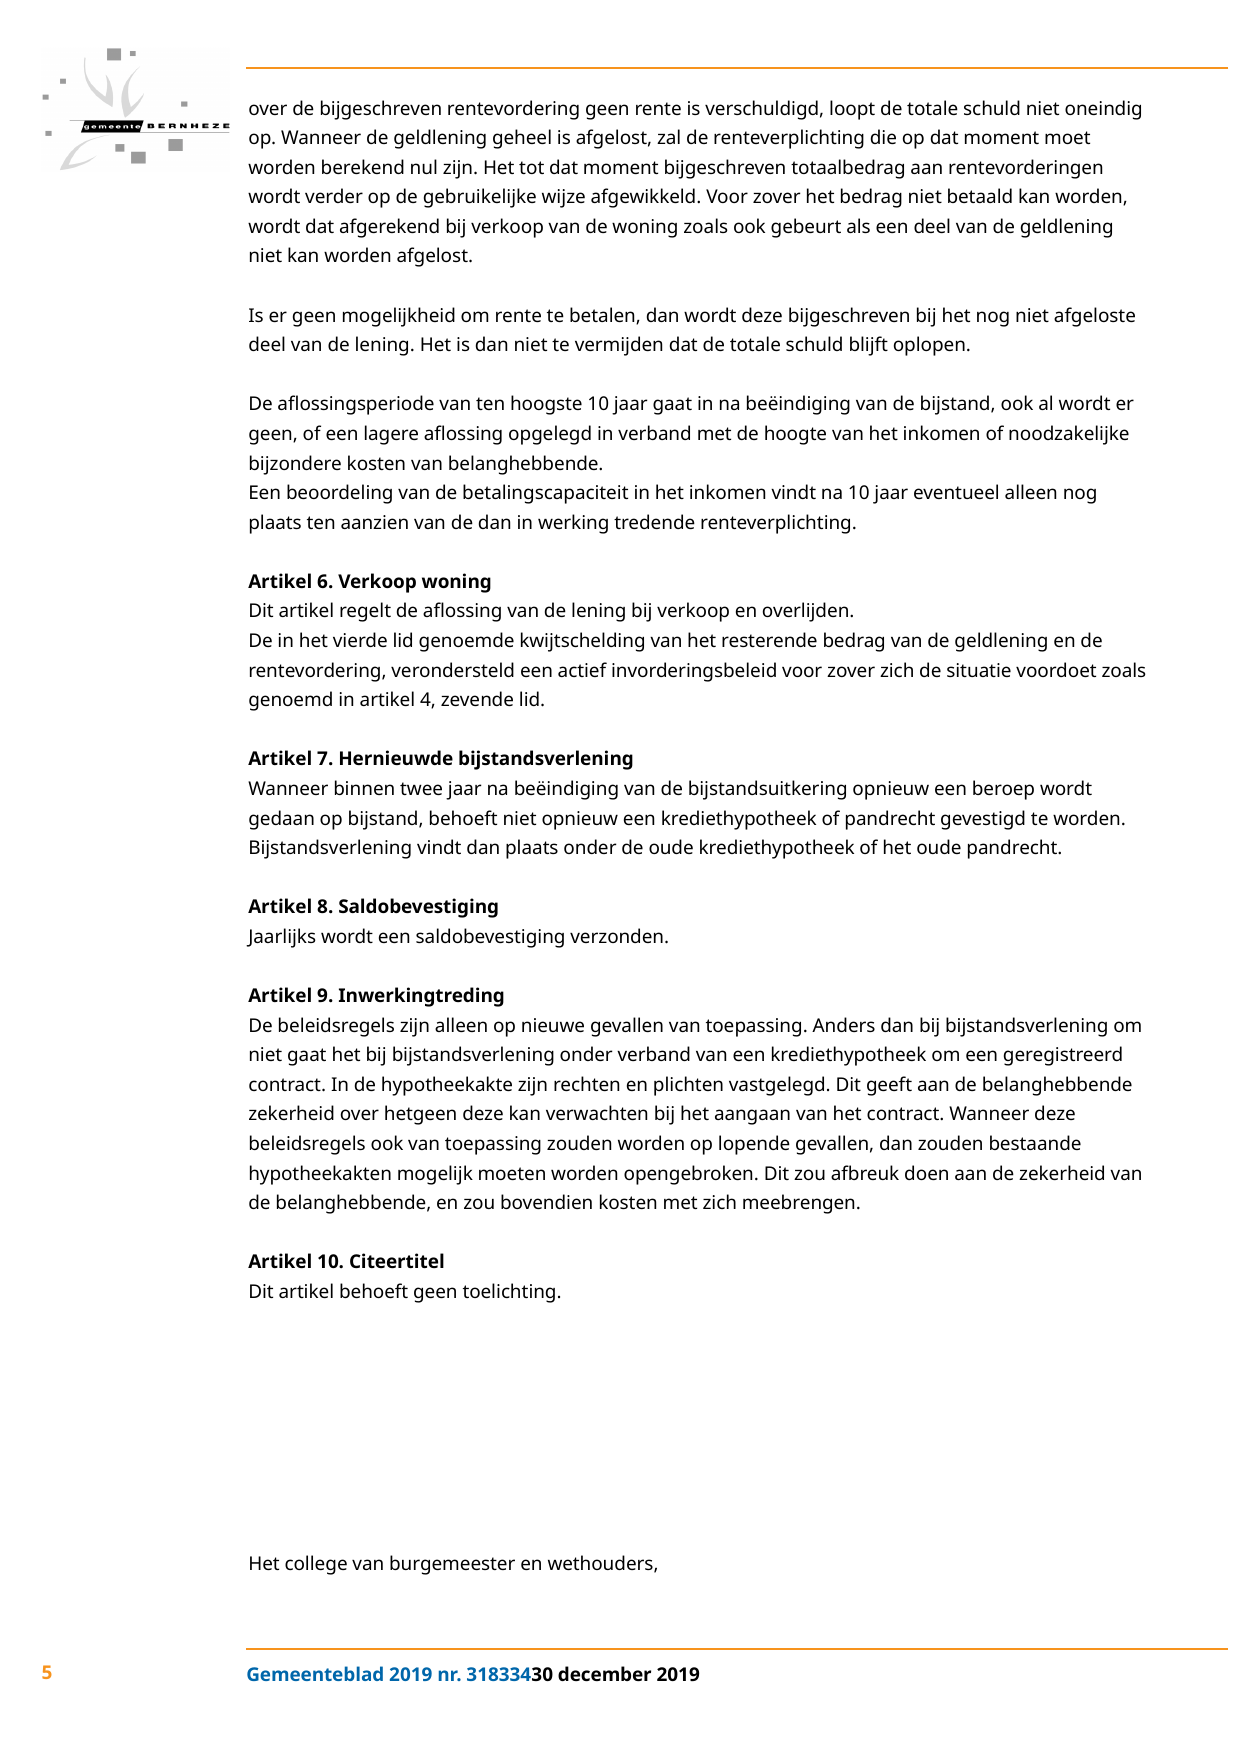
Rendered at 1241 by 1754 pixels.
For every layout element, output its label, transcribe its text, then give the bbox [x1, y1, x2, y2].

text Dit artikel regelt de aflossing van de lening bij verkoop en overlijden. [248, 598, 1152, 623]
text De beleidsregels zijn alleen op nieuwe gevallen van toepassing. Anders dan bij bijstandsverlening om niet gaat het bij bijstandsverlening onder verband van een krediethypotheek om een geregistreerd contract. In de hypotheekakte zijn rechten en plichten vastgelegd. Dit geeft aan de belanghebbende zekerheid over hetgeen deze kan verwachten bij het aangaan van het contract. Wanneer deze beleidsregels ook van toepassing zouden worden op lopende gevallen, dan zouden bestaande hypotheekakten mogelijk moeten worden opengebroken. Dit zou afbreuk doen aan de zekerheid van de belanghebbende, en zou bovendien kosten met zich meebrengen. [248, 1012, 1152, 1215]
text Artikel 8. Saldobevestiging [248, 893, 1152, 919]
text Wanneer binnen twee jaar na beëindiging van de bijstandsuitkering opnieuw een beroep wordt [248, 775, 1152, 801]
text Artikel 9. Inwerkingtreding [248, 982, 1152, 1008]
text De aflossingsperiode van ten hoogste 10 jaar gaat in na beëindiging van de bijstand, ook al wordt er geen, of een lagere aflossing opgelegd in verband met de hoogte van het inkomen of noodzakelijke bijzondere kosten van belanghebbende. [248, 391, 1152, 476]
text Artikel 7. Hernieuwde bijstandsverlening [248, 746, 1152, 771]
text Dit artikel behoeft geen toelichting. [248, 1278, 1152, 1304]
text Jaarlijks wordt een saldobevestiging verzonden. [248, 923, 1152, 949]
text gedaan op bijstand, behoeft niet opnieuw een krediethypotheek of pandrecht gevestigd te worden. Bijstandsverlening vindt dan plaats onder de oude krediethypotheek of het oude pandrecht. [248, 805, 1152, 860]
text Het college van burgemeester en wethouders, [248, 1551, 1152, 1576]
text Artikel 10. Citeertitel [248, 1248, 1152, 1274]
text Artikel 6. Verkoop woning [248, 568, 1152, 594]
text Een beoordeling van de betalingscapaciteit in het inkomen vindt na 10 jaar eventueel alleen nog plaats ten aanzien van de dan in werking tredende renteverplichting. [248, 479, 1152, 535]
picture [41, 47, 231, 172]
text De in het vierde lid genoemde kwijtschelding van het resterende bedrag van de geldlening en de rentevordering, verondersteld een actief invorderingsbeleid voor zover zich de situatie voordoet zoals genoemd in artikel 4, zevende lid. [248, 627, 1152, 712]
text Is er geen mogelijkheid om rente te betalen, dan wordt deze bijgeschreven bij het nog niet afgeloste deel van de lening. Het is dan niet te vermijden dat de totale schuld blijft oplopen. [248, 302, 1152, 357]
text over de bijgeschreven rentevordering geen rente is verschuldigd, loopt de totale schuld niet oneindig op. Wanneer de geldlening geheel is afgelost, zal de renteverplichting die op dat moment moet worden berekend nul zijn. Het tot dat moment bijgeschreven totaalbedrag aan rentevorderingen wordt verder op de gebruikelijke wijze afgewikkeld. Voor zover het bedrag niet betaald kan worden, wordt dat afgerekend bij verkoop van de woning zoals ook gebeurt als een deel van de geldlening niet kan worden afgelost. [248, 95, 1152, 268]
